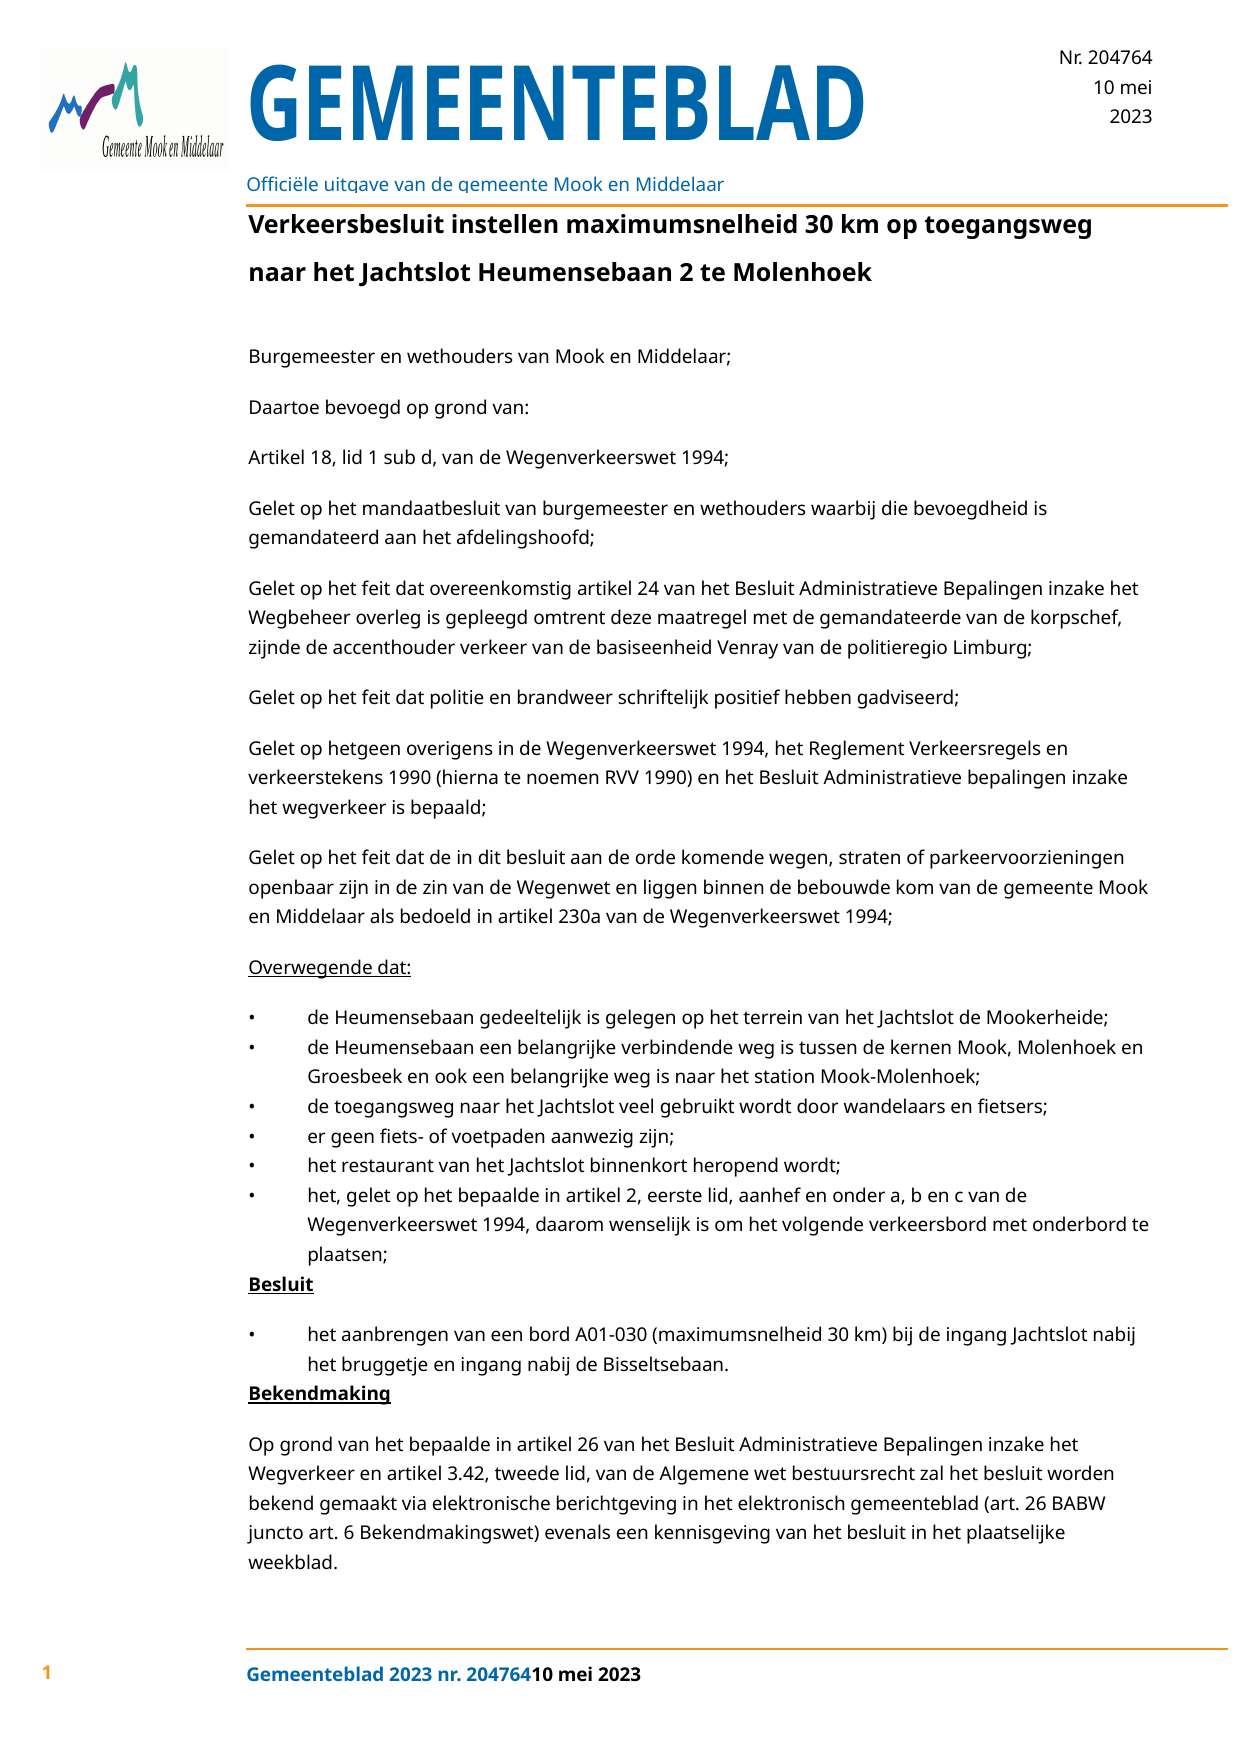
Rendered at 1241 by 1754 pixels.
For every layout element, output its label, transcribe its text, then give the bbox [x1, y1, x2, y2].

list de Heumensebaan gedeeltelijk is gelegen op het terrein van het Jachtslot de Mookerheide; [248, 1004, 1152, 1030]
text Burgemeester en wethouders van Mook en Middelaar; [248, 344, 1152, 369]
text Gelet op het feit dat politie en brandweer schriftelijk positief hebben gadviseerd; [248, 684, 1152, 710]
text Artikel 18, lid 1 sub d, van de Wegenverkeerswet 1994; [248, 444, 1152, 470]
list het restaurant van het Jachtslot binnenkort heropend wordt; [248, 1152, 1152, 1178]
text Gelet op hetgeen overigens in de Wegenverkeerswet 1994, het Reglement Verkeersregels en verkeerstekens 1990 (hierna te noemen RVV 1990) en het Besluit Administratieve bepalingen inzake het wegverkeer is bepaald; [248, 735, 1152, 820]
text Overwegende dat: [248, 954, 1152, 980]
text Daartoe bevoegd op grond van: [248, 394, 1152, 420]
text Bekendmaking [248, 1380, 1152, 1406]
text Gelet op het mandaatbesluit van burgemeester en wethouders waarbij die bevoegdheid is gemandateerd aan het afdelingshoofd; [248, 495, 1152, 550]
list het, gelet op het bepaalde in artikel 2, eerste lid, aanhef en onder a, b en c van de Wegenverkeerswet 1994, daarom wenselijk is om het volgende verkeersbord met onderbord te plaatsen; [248, 1182, 1152, 1267]
text Gelet op het feit dat overeenkomstig artikel 24 van het Besluit Administratieve Bepalingen inzake het Wegbeheer overleg is gepleegd omtrent deze maatregel met de gemandateerde van de korpschef, zijnde de accenthouder verkeer van de basiseenheid Venray van de politieregio Limburg; [248, 575, 1152, 660]
text Op grond van het bepaalde in artikel 26 van het Besluit Administratieve Bepalingen inzake het Wegverkeer en artikel 3.42, tweede lid, van de Algemene wet bestuursrecht zal het besluit worden bekend gemaakt via elektronische berichtgeving in het elektronisch gemeenteblad (art. 26 BABW juncto art. 6 Bekendmakingswet) evenals een kennisgeving van het besluit in het plaatselijke weekblad. [248, 1431, 1152, 1575]
text Verkeersbesluit instellen maximumsnelheid 30 km op toegangsweg naar het Jachtslot Heumensebaan 2 te Molenhoek [248, 207, 1152, 288]
list de toegangsweg naar het Jachtslot veel gebruikt wordt door wandelaars en fietsers; [248, 1093, 1152, 1119]
list er geen fiets- of voetpaden aanwezig zijn; [248, 1123, 1152, 1148]
list de Heumensebaan een belangrijke verbindende weg is tussen de kernen Mook, Molenhoek en Groesbeek en ook een belangrijke weg is naar het station Mook-Molenhoek; [248, 1034, 1152, 1089]
text Besluit [248, 1271, 1152, 1296]
picture [41, 47, 231, 172]
text Gelet op het feit dat de in dit besluit aan de orde komende wegen, straten of parkeervoorzieningen openbaar zijn in de zin van de Wegenwet en liggen binnen de bebouwde kom van de gemeente Mook en Middelaar als bedoeld in artikel 230a van de Wegenverkeerswet 1994; [248, 844, 1152, 929]
list het aanbrengen van een bord A01-030 (maximumsnelheid 30 km) bij de ingang Jachtslot nabij het bruggetje en ingang nabij de Bisseltsebaan. [248, 1321, 1152, 1376]
